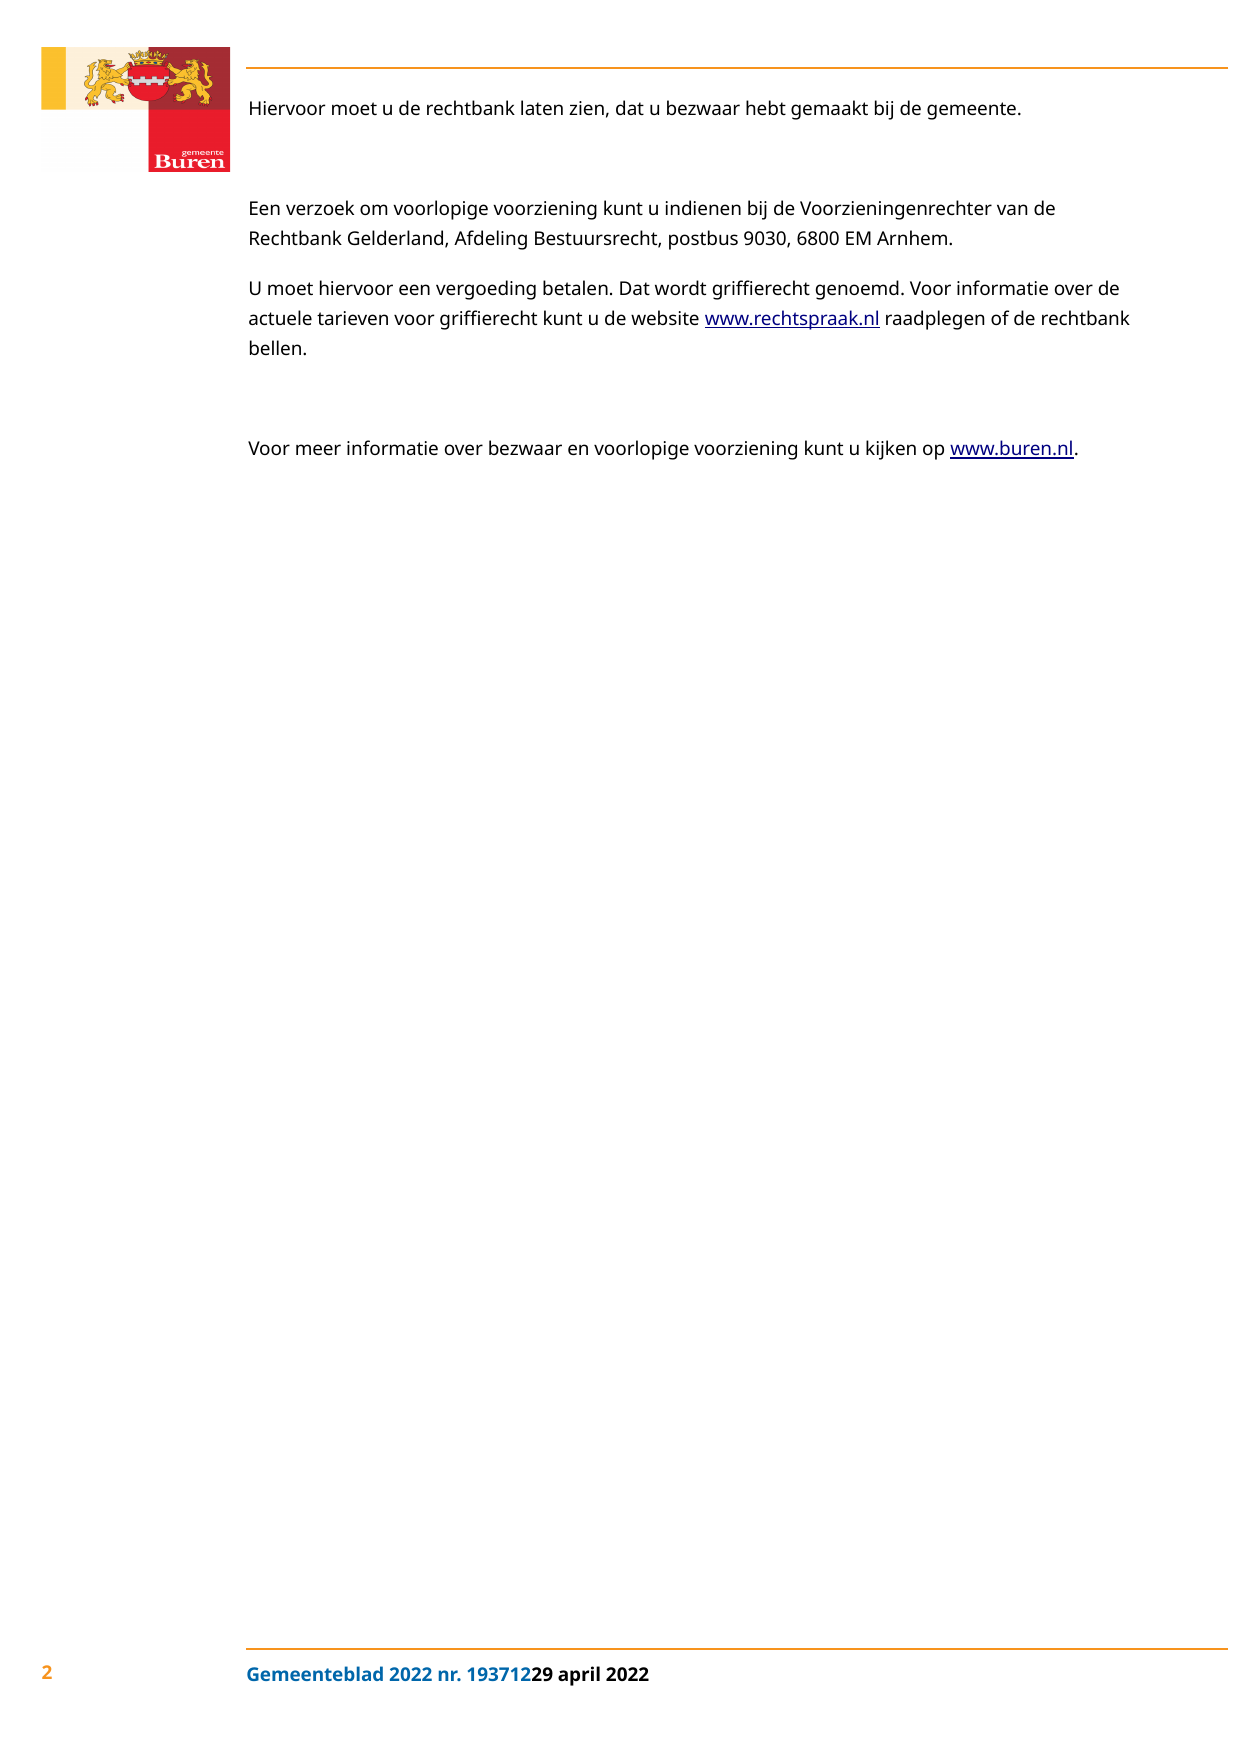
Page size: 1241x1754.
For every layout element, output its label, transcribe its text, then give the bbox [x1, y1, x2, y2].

picture [41, 47, 231, 172]
text U moet hiervoor een vergoeding betalen. Dat wordt griffierecht genoemd. Voor informatie over de actuele tarieven voor griffierecht kunt u de website www.rechtspraak.nl raadplegen of de rechtbank bellen. [248, 276, 1152, 361]
text Hiervoor moet u de rechtbank laten zien, dat u bezwaar hebt gemaakt bij de gemeente. [248, 95, 1152, 121]
text Voor meer informatie over bezwaar en voorlopige voorziening kunt u kijken op www.buren.nl. [248, 436, 1152, 461]
text Een verzoek om voorlopige voorziening kunt u indienen bij de Voorzieningenrechter van de Rechtbank Gelderland, Afdeling Bestuursrecht, postbus 9030, 6800 EM Arnhem. [248, 196, 1152, 251]
